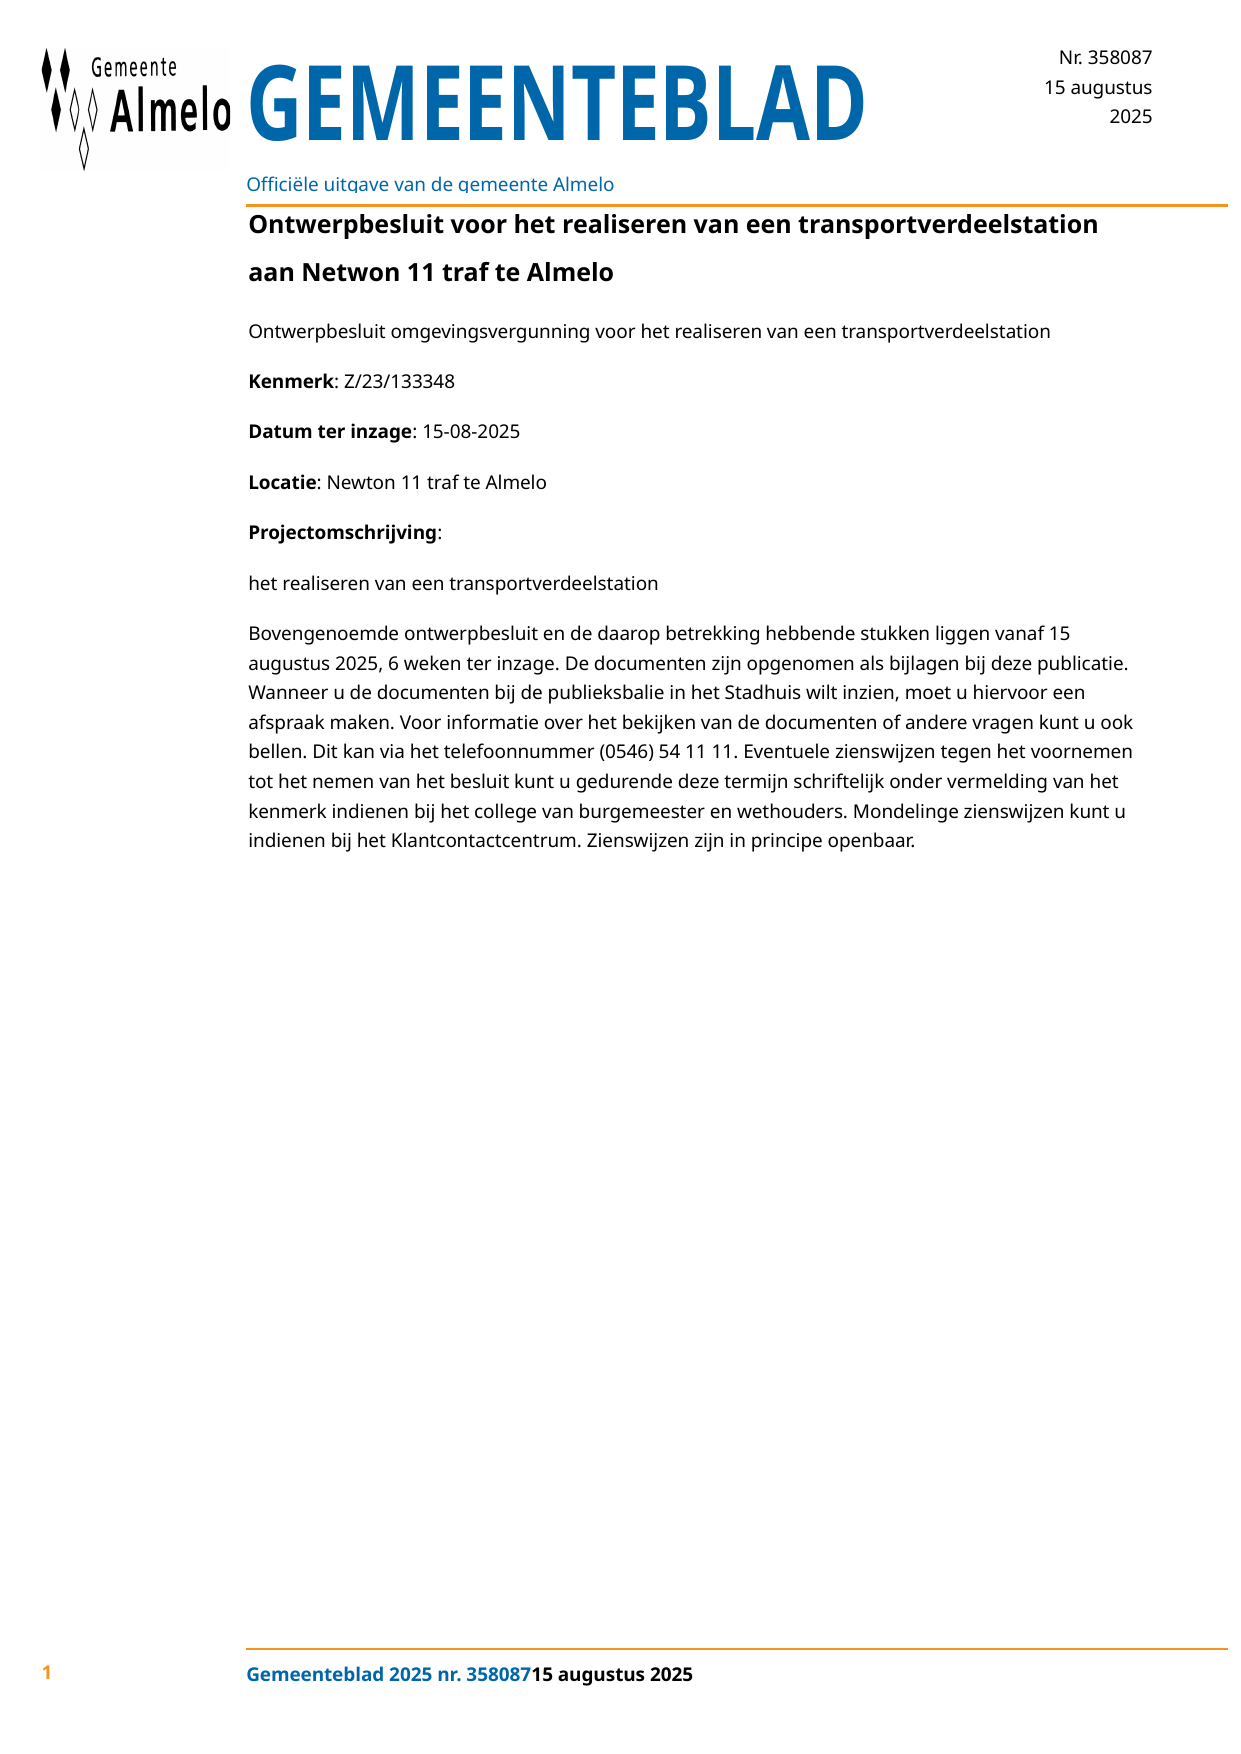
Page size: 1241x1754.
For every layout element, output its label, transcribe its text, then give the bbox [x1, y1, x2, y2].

text Kenmerk: Z/23/133348 [248, 368, 1152, 394]
text het realiseren van een transportverdeelstation [248, 570, 1152, 596]
text Bovengenoemde ontwerpbesluit en de daarop betrekking hebbende stukken liggen vanaf 15 augustus 2025, 6 weken ter inzage. De documenten zijn opgenomen als bijlagen bij deze publicatie. Wanneer u de documenten bij de publieksbalie in het Stadhuis wilt inzien, moet u hiervoor een afspraak maken. Voor informatie over het bekijken van de documenten of andere vragen kunt u ook bellen. Dit kan via het telefoonnummer (0546) 54 11 11. Eventuele zienswijzen tegen het voornemen tot het nemen van het besluit kunt u gedurende deze termijn schriftelijk onder vermelding van het kenmerk indienen bij het college van burgemeester en wethouders. Mondelinge zienswijzen kunt u indienen bij het Klantcontactcentrum. Zienswijzen zijn in principe openbaar. [248, 620, 1152, 853]
picture [41, 47, 231, 172]
text Projectomschrijving: [248, 519, 1152, 545]
text Ontwerpbesluit voor het realiseren van een transportverdeelstation aan Netwon 11 traf te Almelo [248, 207, 1152, 288]
text Ontwerpbesluit omgevingsvergunning voor het realiseren van een transportverdeelstation [248, 318, 1152, 344]
text Datum ter inzage: 15-08-2025 [248, 419, 1152, 444]
text Locatie: Newton 11 traf te Almelo [248, 469, 1152, 495]
